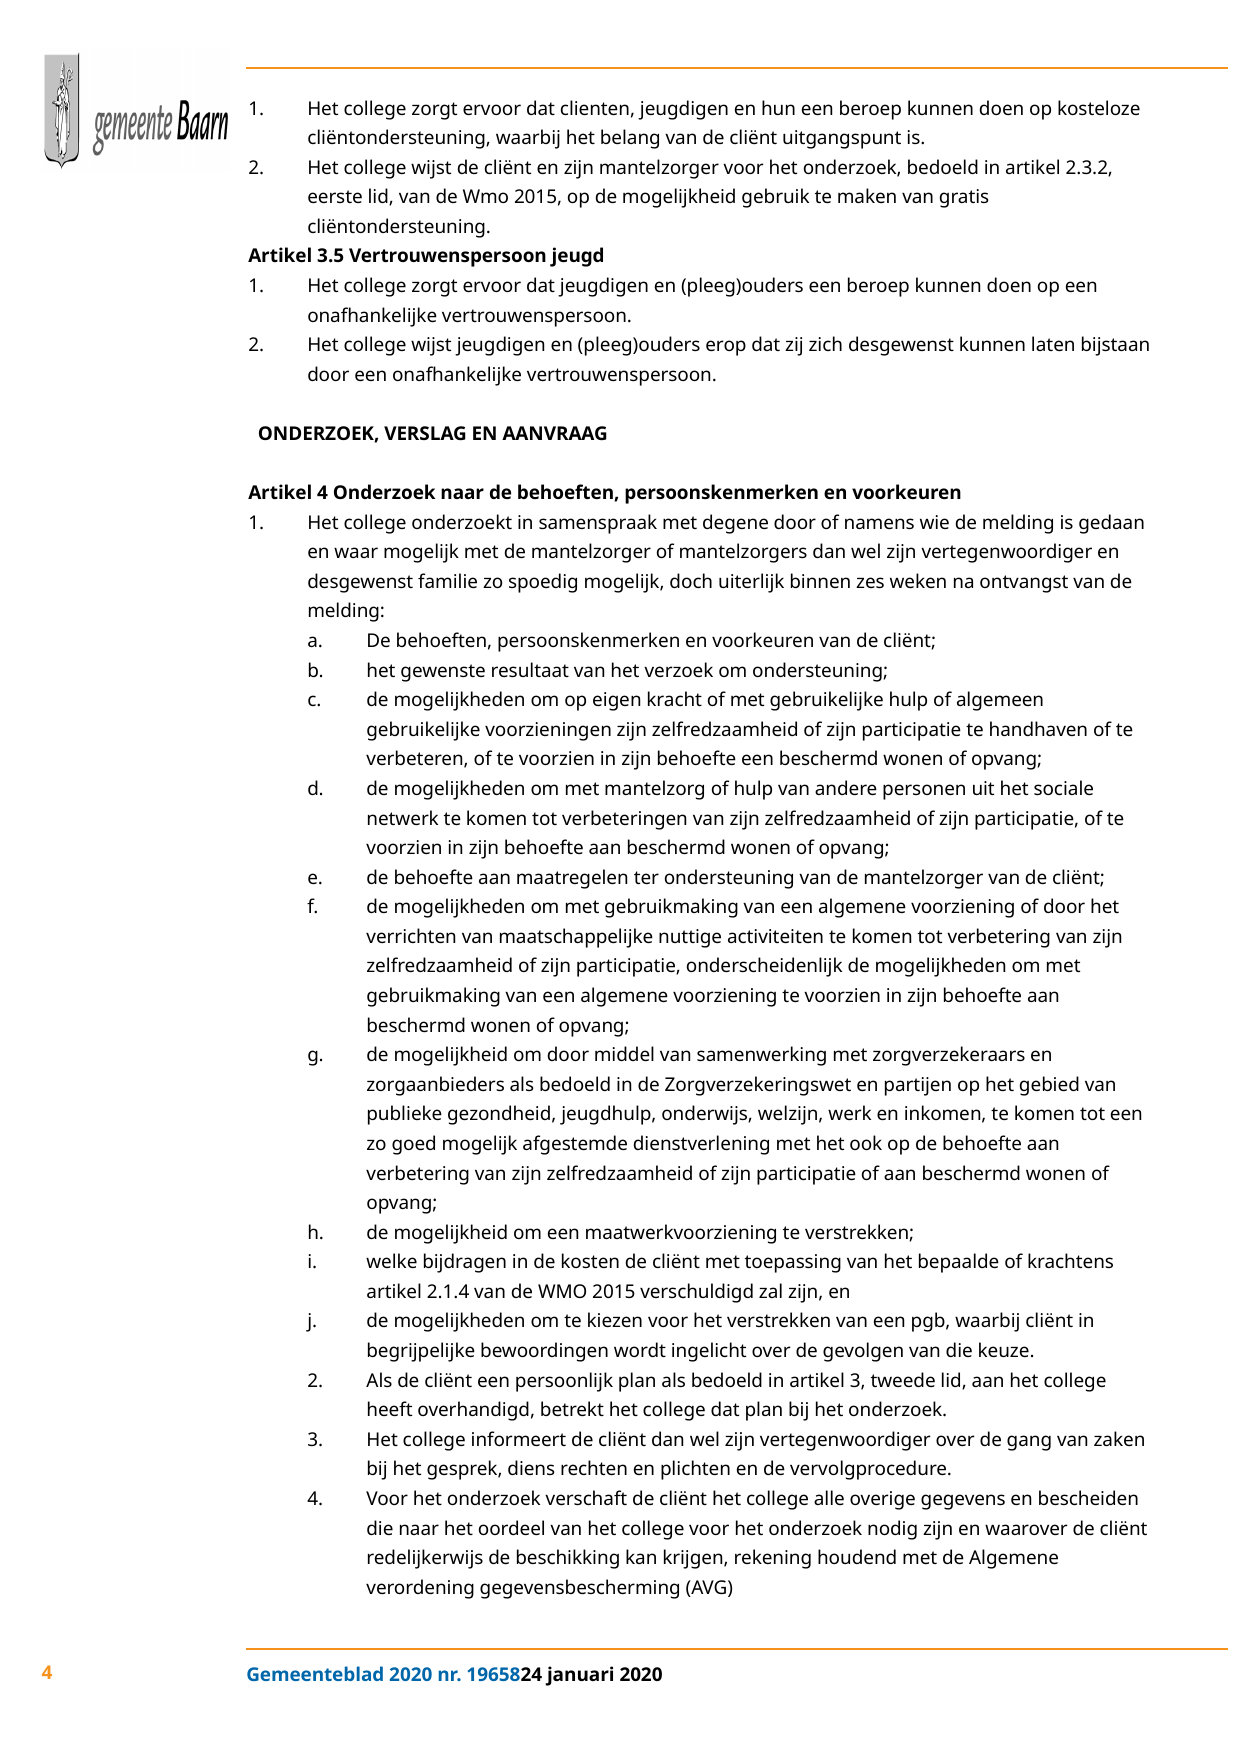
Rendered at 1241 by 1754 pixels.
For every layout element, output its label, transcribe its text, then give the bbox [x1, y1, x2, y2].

list de mogelijkheid om een maatwerkvoorziening te verstrekken; [307, 1219, 1152, 1245]
list het gewenste resultaat van het verzoek om ondersteuning; [307, 657, 1152, 683]
list de behoefte aan maatregelen ter ondersteuning van de mantelzorger van de cliënt; [307, 864, 1152, 890]
text Artikel 3.5 Vertrouwenspersoon jeugd [248, 243, 1152, 268]
list de mogelijkheden om met gebruikmaking van een algemene voorziening of door het verrichten van maatschappelijke nuttige activiteiten te komen tot verbetering van zijn zelfredzaamheid of zijn participatie, onderscheidenlijk de mogelijkheden om met gebruikmaking van een algemene voorziening te voorzien in zijn behoefte aan beschermd wonen of opvang; [307, 893, 1152, 1038]
picture [41, 47, 231, 172]
list Het college wijst de cliënt en zijn mantelzorger voor het onderzoek, bedoeld in artikel 2.3.2, eerste lid, van de Wmo 2015, op de mogelijkheid gebruik te maken van gratis cliëntondersteuning. [248, 154, 1152, 239]
list Het college zorgt ervoor dat clienten, jeugdigen en hun een beroep kunnen doen op kosteloze cliëntondersteuning, waarbij het belang van de cliënt uitgangspunt is. [248, 95, 1152, 150]
list Als de cliënt een persoonlijk plan als bedoeld in artikel 3, tweede lid, aan het college heeft overhandigd, betrekt het college dat plan bij het onderzoek. [307, 1367, 1152, 1422]
text Artikel 4 Onderzoek naar de behoeften, persoonskenmerken en voorkeuren [248, 479, 1152, 505]
list de mogelijkheden om te kiezen voor het verstrekken van een pgb, waarbij cliënt in begrijpelijke bewoordingen wordt ingelicht over de gevolgen van die keuze. [307, 1308, 1152, 1363]
list de mogelijkheid om door middel van samenwerking met zorgverzekeraars en zorgaanbieders als bedoeld in de Zorgverzekeringswet en partijen op het gebied van publieke gezondheid, jeugdhulp, onderwijs, welzijn, werk en inkomen, te komen tot een zo goed mogelijk afgestemde dienstverlening met het ook op de behoefte aan verbetering van zijn zelfredzaamheid of zijn participatie of aan beschermd wonen of opvang; [307, 1041, 1152, 1215]
list de mogelijkheden om met mantelzorg of hulp van andere personen uit het sociale netwerk te komen tot verbeteringen van zijn zelfredzaamheid of zijn participatie, of te voorzien in zijn behoefte aan beschermd wonen of opvang; [307, 775, 1152, 860]
list de mogelijkheden om op eigen kracht of met gebruikelijke hulp of algemeen gebruikelijke voorzieningen zijn zelfredzaamheid of zijn participatie te handhaven of te verbeteren, of te voorzien in zijn behoefte een beschermd wonen of opvang; [307, 686, 1152, 771]
list Voor het onderzoek verschaft de cliënt het college alle overige gegevens en bescheiden die naar het oordeel van het college voor het onderzoek nodig zijn en waarover de cliënt redelijkerwijs de beschikking kan krijgen, rekening houdend met de Algemene verordening gegevensbescherming (AVG) [307, 1485, 1152, 1600]
list Het college zorgt ervoor dat jeugdigen en (pleeg)ouders een beroep kunnen doen op een onafhankelijke vertrouwenspersoon. [248, 272, 1152, 328]
list Het college wijst jeugdigen en (pleeg)ouders erop dat zij zich desgewenst kunnen laten bijstaan door een onafhankelijke vertrouwenspersoon. [248, 331, 1152, 387]
list Het college informeert de cliënt dan wel zijn vertegenwoordiger over de gang van zaken bij het gesprek, diens rechten en plichten en de vervolgprocedure. [307, 1426, 1152, 1481]
text ONDERZOEK, VERSLAG EN AANVRAAG [248, 420, 1152, 446]
list De behoeften, persoonskenmerken en voorkeuren van de cliënt; [307, 627, 1152, 653]
list welke bijdragen in de kosten de cliënt met toepassing van het bepaalde of krachtens artikel 2.1.4 van de WMO 2015 verschuldigd zal zijn, en [307, 1248, 1152, 1304]
list Het college onderzoekt in samenspraak met degene door of namens wie de melding is gedaan en waar mogelijk met de mantelzorger of mantelzorgers dan wel zijn vertegenwoordiger en desgewenst familie zo spoedig mogelijk, doch uiterlijk binnen zes weken na ontvangst van de melding: [248, 509, 1152, 623]
